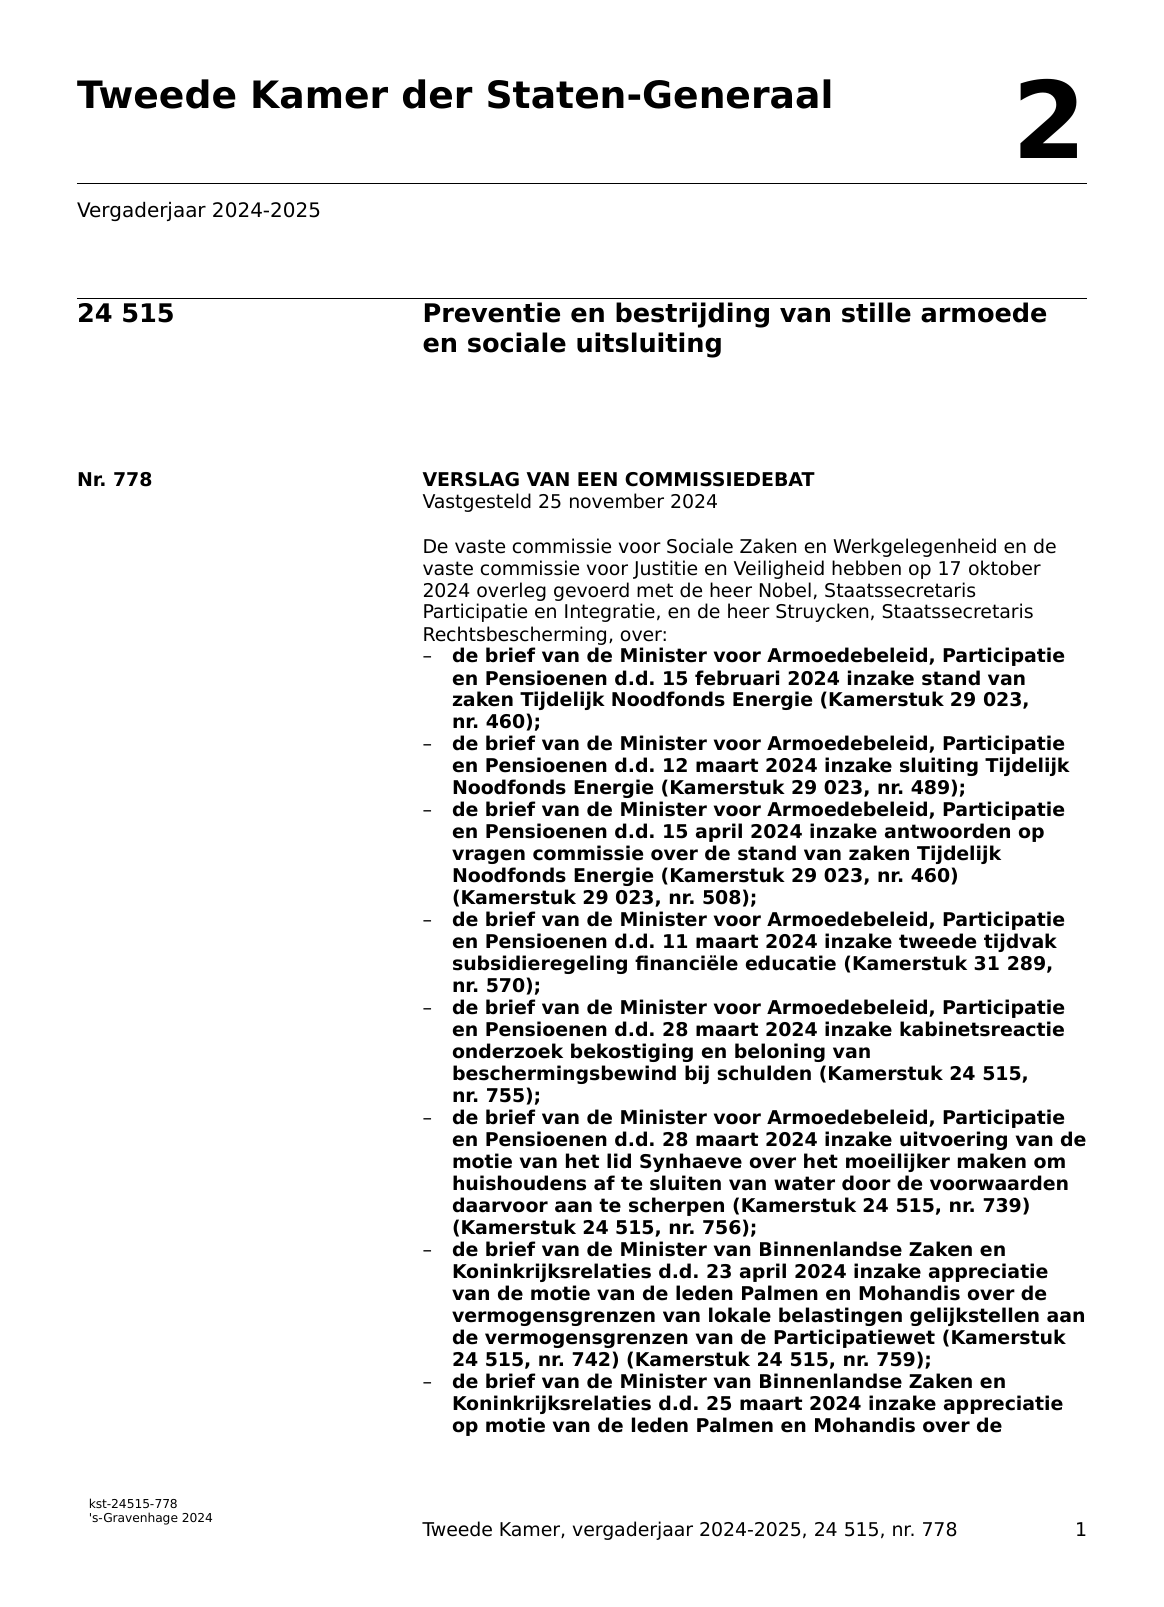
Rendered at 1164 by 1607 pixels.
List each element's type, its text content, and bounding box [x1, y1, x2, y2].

text 's-Gravenhage 2024 [88, 1511, 323, 1525]
subtitle 24 515 Preventie en bestrijding van stille armoede en sociale uitsluiting [77, 299, 1087, 358]
subtitle Nr. 778 VERSLAG VAN EEN COMMISSIEDEBAT [77, 469, 1087, 491]
table_cell Vergaderjaar 2024-2025 [77, 184, 1087, 298]
text – de brief van de Minister van Binnenlandse Zaken en Koninkrijksrelaties d.d. 23 april 2024 inzake appreciatie van de motie van de leden Palmen en Mohandis over de vermogensgrenzen van lokale belastingen gelijkstellen aan de vermogensgrenzen van de Participatiewet (Kamerstuk 24 515, nr. 742) (Kamerstuk 24 515, nr. 759); [422, 1239, 1087, 1371]
text Vastgesteld 25 november 2024 [422, 491, 1087, 513]
text – de brief van de Minister van Binnenlandse Zaken en Koninkrijksrelaties d.d. 25 maart 2024 inzake appreciatie op motie van de leden Palmen en Mohandis over de [422, 1371, 1087, 1437]
text – de brief van de Minister voor Armoedebeleid, Participatie en Pensioenen d.d. 15 februari 2024 inzake stand van zaken Tijdelijk Noodfonds Energie (Kamerstuk 29 023, nr. 460); [422, 645, 1087, 733]
text – de brief van de Minister voor Armoedebeleid, Participatie en Pensioenen d.d. 28 maart 2024 inzake uitvoering van de motie van het lid Synhaeve over het moeilijker maken om huishoudens af te sluiten van water door de voorwaarden daarvoor aan te scherpen (Kamerstuk 24 515, nr. 739) (Kamerstuk 24 515, nr. 756); [422, 1107, 1087, 1239]
text – de brief van de Minister voor Armoedebeleid, Participatie en Pensioenen d.d. 28 maart 2024 inzake kabinetsreactie onderzoek bekostiging en beloning van beschermingsbewind bij schulden (Kamerstuk 24 515, nr. 755); [422, 997, 1087, 1107]
text – de brief van de Minister voor Armoedebeleid, Participatie en Pensioenen d.d. 12 maart 2024 inzake sluiting Tijdelijk Noodfonds Energie (Kamerstuk 29 023, nr. 489); [422, 733, 1087, 799]
text – de brief van de Minister voor Armoedebeleid, Participatie en Pensioenen d.d. 11 maart 2024 inzake tweede tijdvak subsidieregeling financiële educatie (Kamerstuk 31 289, nr. 570); [422, 909, 1087, 997]
text kst-24515-778 [88, 1497, 323, 1511]
table_header 2 [886, 59, 1087, 183]
text De vaste commissie voor Sociale Zaken en Werkgelegenheid en de vaste commissie voor Justitie en Veiligheid hebben op 17 oktober 2024 overleg gevoerd met de heer Nobel, Staatssecretaris Participatie en Integratie, en de heer Struycken, Staatssecretaris Rechtsbescherming, over: [422, 536, 1087, 645]
text – de brief van de Minister voor Armoedebeleid, Participatie en Pensioenen d.d. 15 april 2024 inzake antwoorden op vragen commissie over de stand van zaken Tijdelijk Noodfonds Energie (Kamerstuk 29 023, nr. 460) (Kamerstuk 29 023, nr. 508); [422, 799, 1087, 909]
table_header Tweede Kamer der Staten-Generaal [77, 59, 886, 183]
